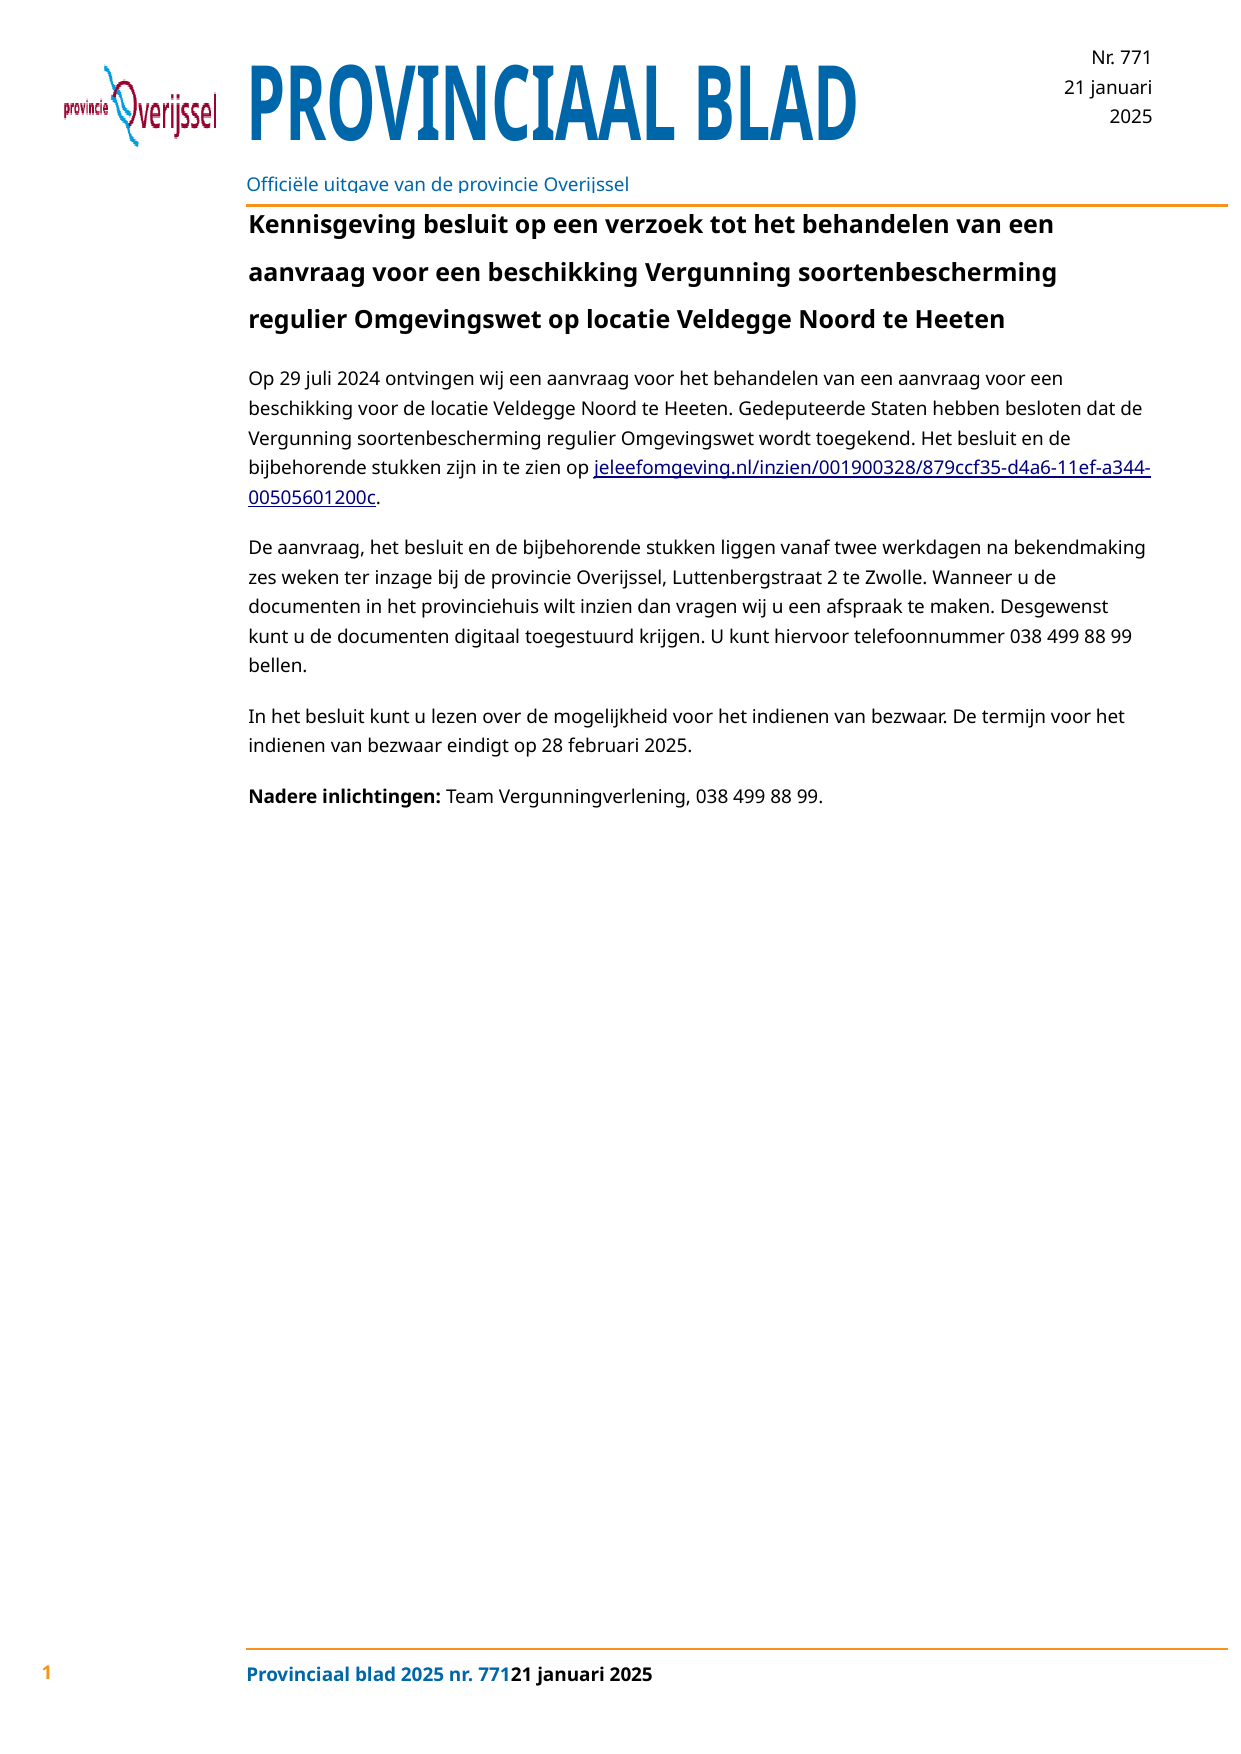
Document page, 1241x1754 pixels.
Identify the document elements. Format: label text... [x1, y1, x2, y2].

text Op 29 juli 2024 ontvingen wij een aanvraag voor het behandelen van een aanvraag voor een beschikking voor de locatie Veldegge Noord te Heeten. Gedeputeerde Staten hebben besloten dat de Vergunning soortenbescherming regulier Omgevingswet wordt toegekend. Het besluit en de bijbehorende stukken zijn in te zien op jeleefomgeving.nl/inzien/001900328/879ccf35-d4a6-11ef-a344-00505601200c. [248, 366, 1152, 509]
picture [41, 47, 231, 172]
text In het besluit kunt u lezen over de mogelijkheid voor het indienen van bezwaar. De termijn voor het indienen van bezwaar eindigt op 28 februari 2025. [248, 703, 1152, 758]
text De aanvraag, het besluit en de bijbehorende stukken liggen vanaf twee werkdagen na bekendmaking zes weken ter inzage bij de provincie Overijssel, Luttenbergstraat 2 te Zwolle. Wanneer u de documenten in het provinciehuis wilt inzien dan vragen wij u een afspraak te maken. Desgewenst kunt u de documenten digitaal toegestuurd krijgen. U kunt hiervoor telefoonnummer 038 499 88 99 bellen. [248, 534, 1152, 678]
text Nadere inlichtingen: Team Vergunningverlening, 038 499 88 99. [248, 783, 1152, 809]
text Kennisgeving besluit op een verzoek tot het behandelen van een aanvraag voor een beschikking Vergunning soortenbescherming regulier Omgevingswet op locatie Veldegge Noord te Heeten [248, 207, 1152, 336]
